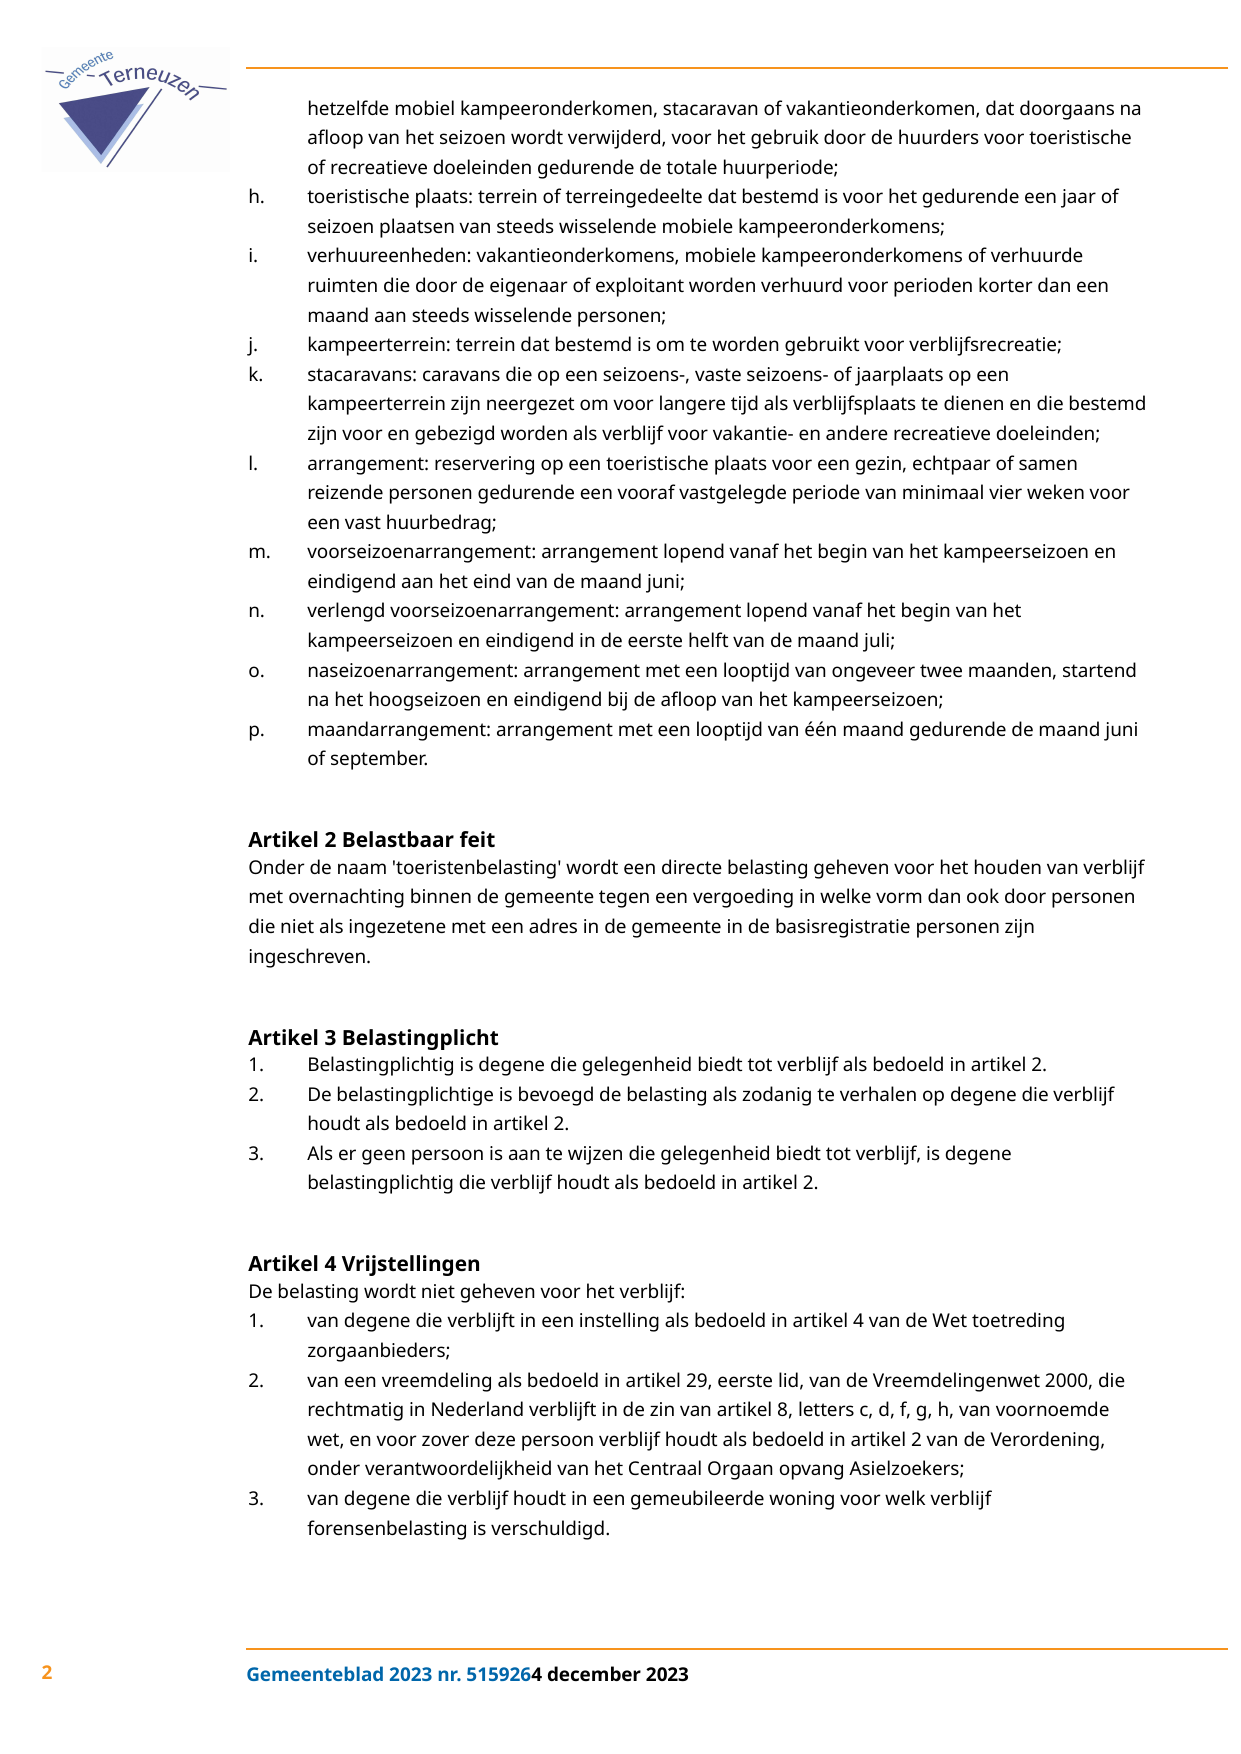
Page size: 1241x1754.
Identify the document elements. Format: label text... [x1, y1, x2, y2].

list stacaravans: caravans die op een seizoens-, vaste seizoens- of jaarplaats op een kampeerterrein zijn neergezet om voor langere tijd als verblijfsplaats te dienen en die bestemd zijn voor en gebezigd worden als verblijf voor vakantie- en andere recreatieve doeleinden; [248, 361, 1152, 446]
list Belastingplichtig is degene die gelegenheid biedt tot verblijf als bedoeld in artikel 2. [248, 1051, 1152, 1077]
text Onder de naam 'toeristenbelasting' wordt een directe belasting geheven voor het houden van verblijf met overnachting binnen de gemeente tegen een vergoeding in welke vorm dan ook door personen die niet als ingezetene met een adres in de gemeente in de basisregistratie personen zijn ingeschreven. [248, 854, 1152, 968]
list van degene die verblijft in een instelling als bedoeld in artikel 4 van de Wet toetreding zorgaanbieders; [248, 1308, 1152, 1363]
list naseizoenarrangement: arrangement met een looptijd van ongeveer twee maanden, startend na het hoogseizoen en eindigend bij de afloop van het kampeerseizoen; [248, 657, 1152, 712]
list verhuureenheden: vakantieonderkomens, mobiele kampeeronderkomens of verhuurde ruimten die door de eigenaar of exploitant worden verhuurd voor perioden korter dan een maand aan steeds wisselende personen; [248, 243, 1152, 328]
list hetzelfde mobiel kampeeronderkomen, stacaravan of vakantieonderkomen, dat doorgaans na afloop van het seizoen wordt verwijderd, voor het gebruik door de huurders voor toeristische of recreatieve doeleinden gedurende de totale huurperiode; [248, 95, 1152, 180]
list arrangement: reservering op een toeristische plaats voor een gezin, echtpaar of samen reizende personen gedurende een vooraf vastgelegde periode van minimaal vier weken voor een vast huurbedrag; [248, 450, 1152, 535]
list maandarrangement: arrangement met een looptijd van één maand gedurende de maand juni of september. [248, 716, 1152, 771]
text Artikel 2 Belastbaar feit [248, 826, 1152, 854]
text Artikel 4 Vrijstellingen [248, 1249, 1152, 1278]
list Als er geen persoon is aan te wijzen die gelegenheid biedt tot verblijf, is degene belastingplichtig die verblijf houdt als bedoeld in artikel 2. [248, 1140, 1152, 1195]
picture [41, 47, 231, 172]
list toeristische plaats: terrein of terreingedeelte dat bestemd is voor het gedurende een jaar of seizoen plaatsen van steeds wisselende mobiele kampeeronderkomens; [248, 183, 1152, 239]
list voorseizoenarrangement: arrangement lopend vanaf het begin van het kampeerseizoen en eindigend aan het eind van de maand juni; [248, 538, 1152, 594]
list van een vreemdeling als bedoeld in artikel 29, eerste lid, van de Vreemdelingenwet 2000, die rechtmatig in Nederland verblijft in de zin van artikel 8, letters c, d, f, g, h, van voornoemde wet, en voor zover deze persoon verblijf houdt als bedoeld in artikel 2 van de Verordening, onder verantwoordelijkheid van het Centraal Orgaan opvang Asielzoekers; [248, 1367, 1152, 1481]
list De belastingplichtige is bevoegd de belasting als zodanig te verhalen op degene die verblijf houdt als bedoeld in artikel 2. [248, 1081, 1152, 1136]
list van degene die verblijf houdt in een gemeubileerde woning voor welk verblijf forensenbelasting is verschuldigd. [248, 1485, 1152, 1540]
list kampeerterrein: terrein dat bestemd is om te worden gebruikt voor verblijfsrecreatie; [248, 331, 1152, 357]
list verlengd voorseizoenarrangement: arrangement lopend vanaf het begin van het kampeerseizoen en eindigend in de eerste helft van de maand juli; [248, 598, 1152, 653]
text Artikel 3 Belastingplicht [248, 1023, 1152, 1051]
text De belasting wordt niet geheven voor het verblijf: [248, 1278, 1152, 1304]
